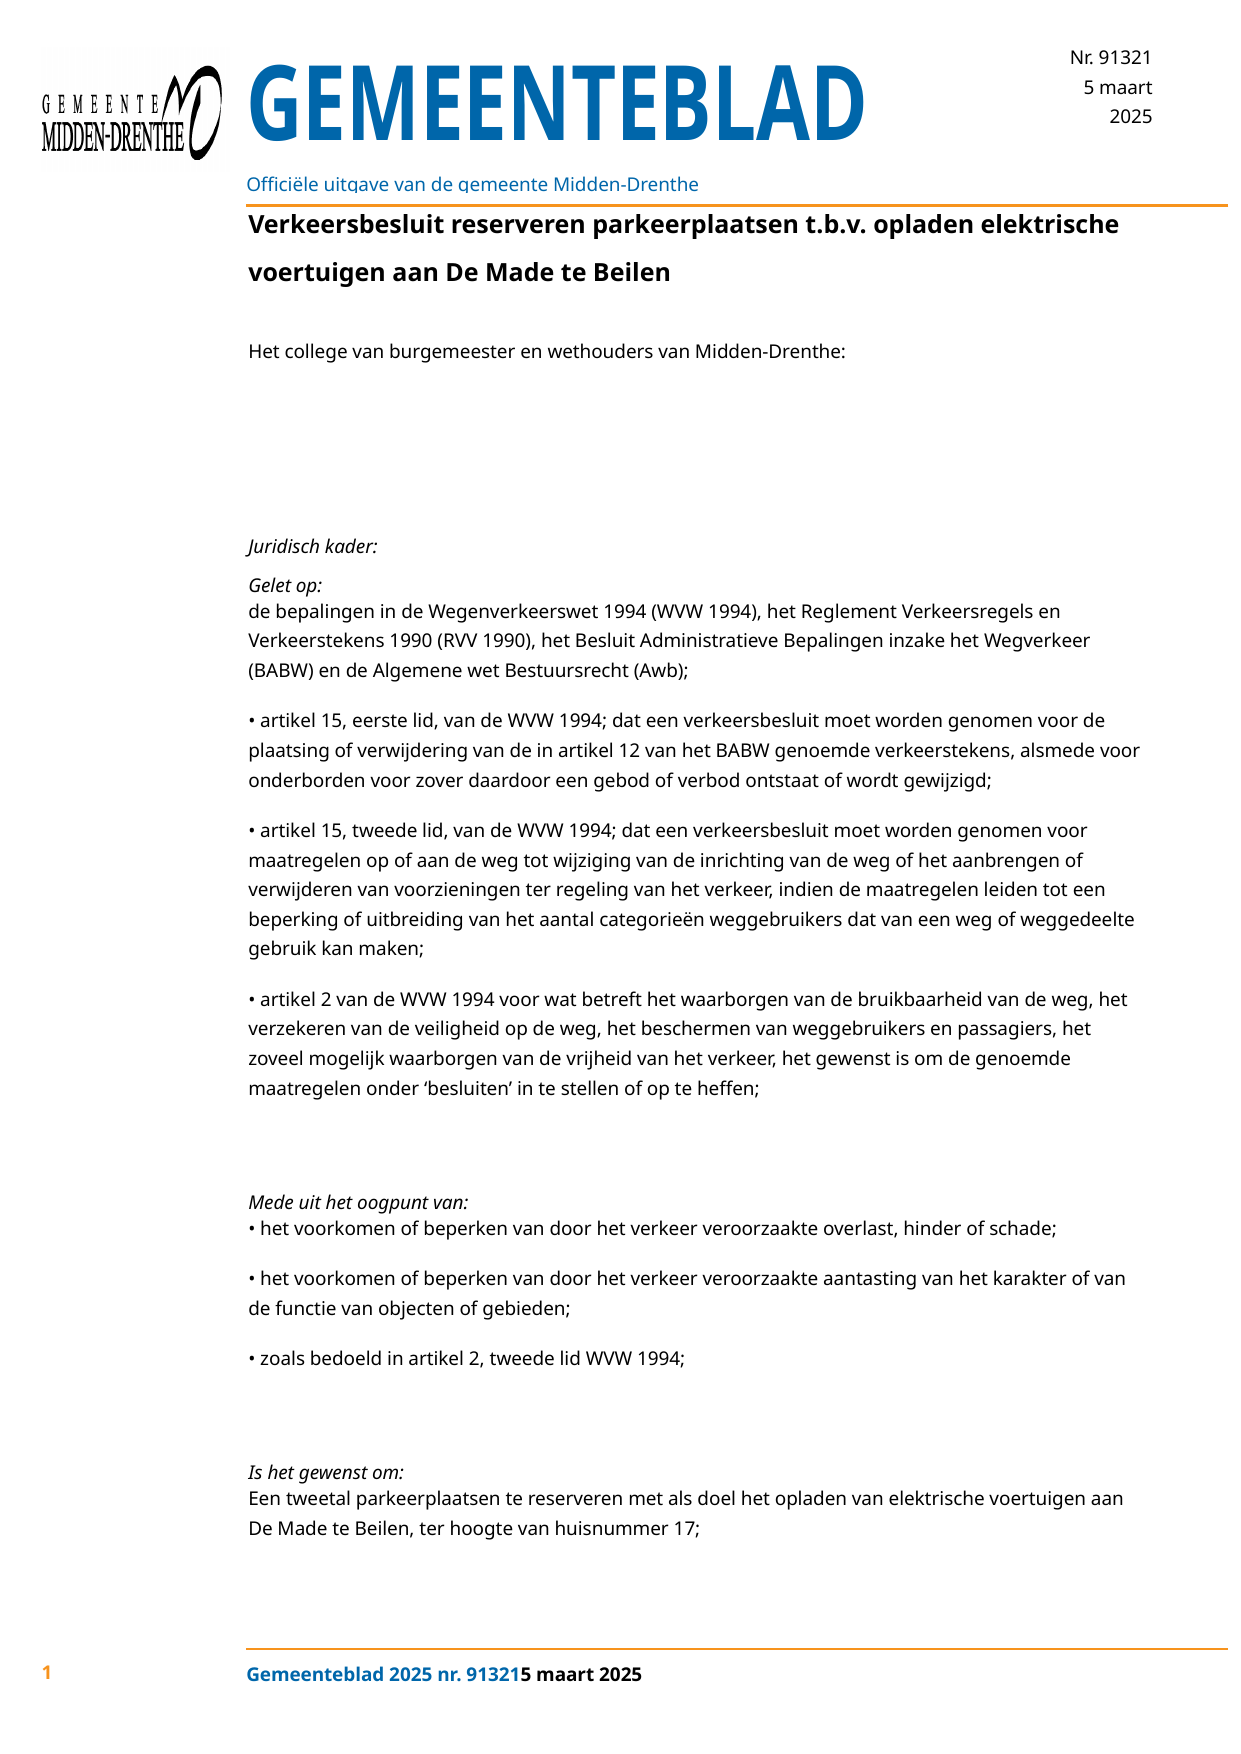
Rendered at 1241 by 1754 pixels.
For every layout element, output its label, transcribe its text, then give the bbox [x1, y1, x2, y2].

text • artikel 15, tweede lid, van de WVW 1994; dat een verkeersbesluit moet worden genomen voor maatregelen op of aan de weg tot wijziging van de inrichting van de weg of het aanbrengen of verwijderen van voorzieningen ter regeling van het verkeer, indien de maatregelen leiden tot een beperking of uitbreiding van het aantal categorieën weggebruikers dat van een weg of weggedeelte gebruik kan maken; [248, 817, 1152, 961]
text Is het gewenst om: [248, 1459, 1152, 1485]
text Juridisch kader: [248, 533, 1152, 559]
picture [41, 47, 231, 172]
text • het voorkomen of beperken van door het verkeer veroorzaakte overlast, hinder of schade; [248, 1215, 1152, 1241]
text • artikel 2 van de WVW 1994 voor wat betreft het waarborgen van de bruikbaarheid van de weg, het verzekeren van de veiligheid op de weg, het beschermen van weggebruikers en passagiers, het zoveel mogelijk waarborgen van de vrijheid van het verkeer, het gewenst is om de genoemde maatregelen onder ‘besluiten’ in te stellen of op te heffen; [248, 986, 1152, 1100]
text Het college van burgemeester en wethouders van Midden-Drenthe: [248, 339, 1152, 364]
text • artikel 15, eerste lid, van de WVW 1994; dat een verkeersbesluit moet worden genomen voor de plaatsing of verwijdering van de in artikel 12 van het BABW genoemde verkeerstekens, alsmede voor onderborden voor zover daardoor een gebod of verbod ontstaat of wordt gewijzigd; [248, 708, 1152, 792]
text • het voorkomen of beperken van door het verkeer veroorzaakte aantasting van het karakter of van de functie van objecten of gebieden; [248, 1265, 1152, 1321]
text Verkeersbesluit reserveren parkeerplaatsen t.b.v. opladen elektrische voertuigen aan De Made te Beilen [248, 207, 1152, 288]
text • zoals bedoeld in artikel 2, tweede lid WVW 1994; [248, 1345, 1152, 1371]
text Gelet op: [248, 572, 1152, 598]
text Een tweetal parkeerplaatsen te reserveren met als doel het opladen van elektrische voertuigen aan De Made te Beilen, ter hoogte van huisnummer 17; [248, 1485, 1152, 1541]
text Mede uit het oogpunt van: [248, 1189, 1152, 1215]
text de bepalingen in de Wegenverkeerswet 1994 (WVW 1994), het Reglement Verkeersregels en Verkeerstekens 1990 (RVV 1990), het Besluit Administratieve Bepalingen inzake het Wegverkeer (BABW) en de Algemene wet Bestuursrecht (Awb); [248, 598, 1152, 683]
